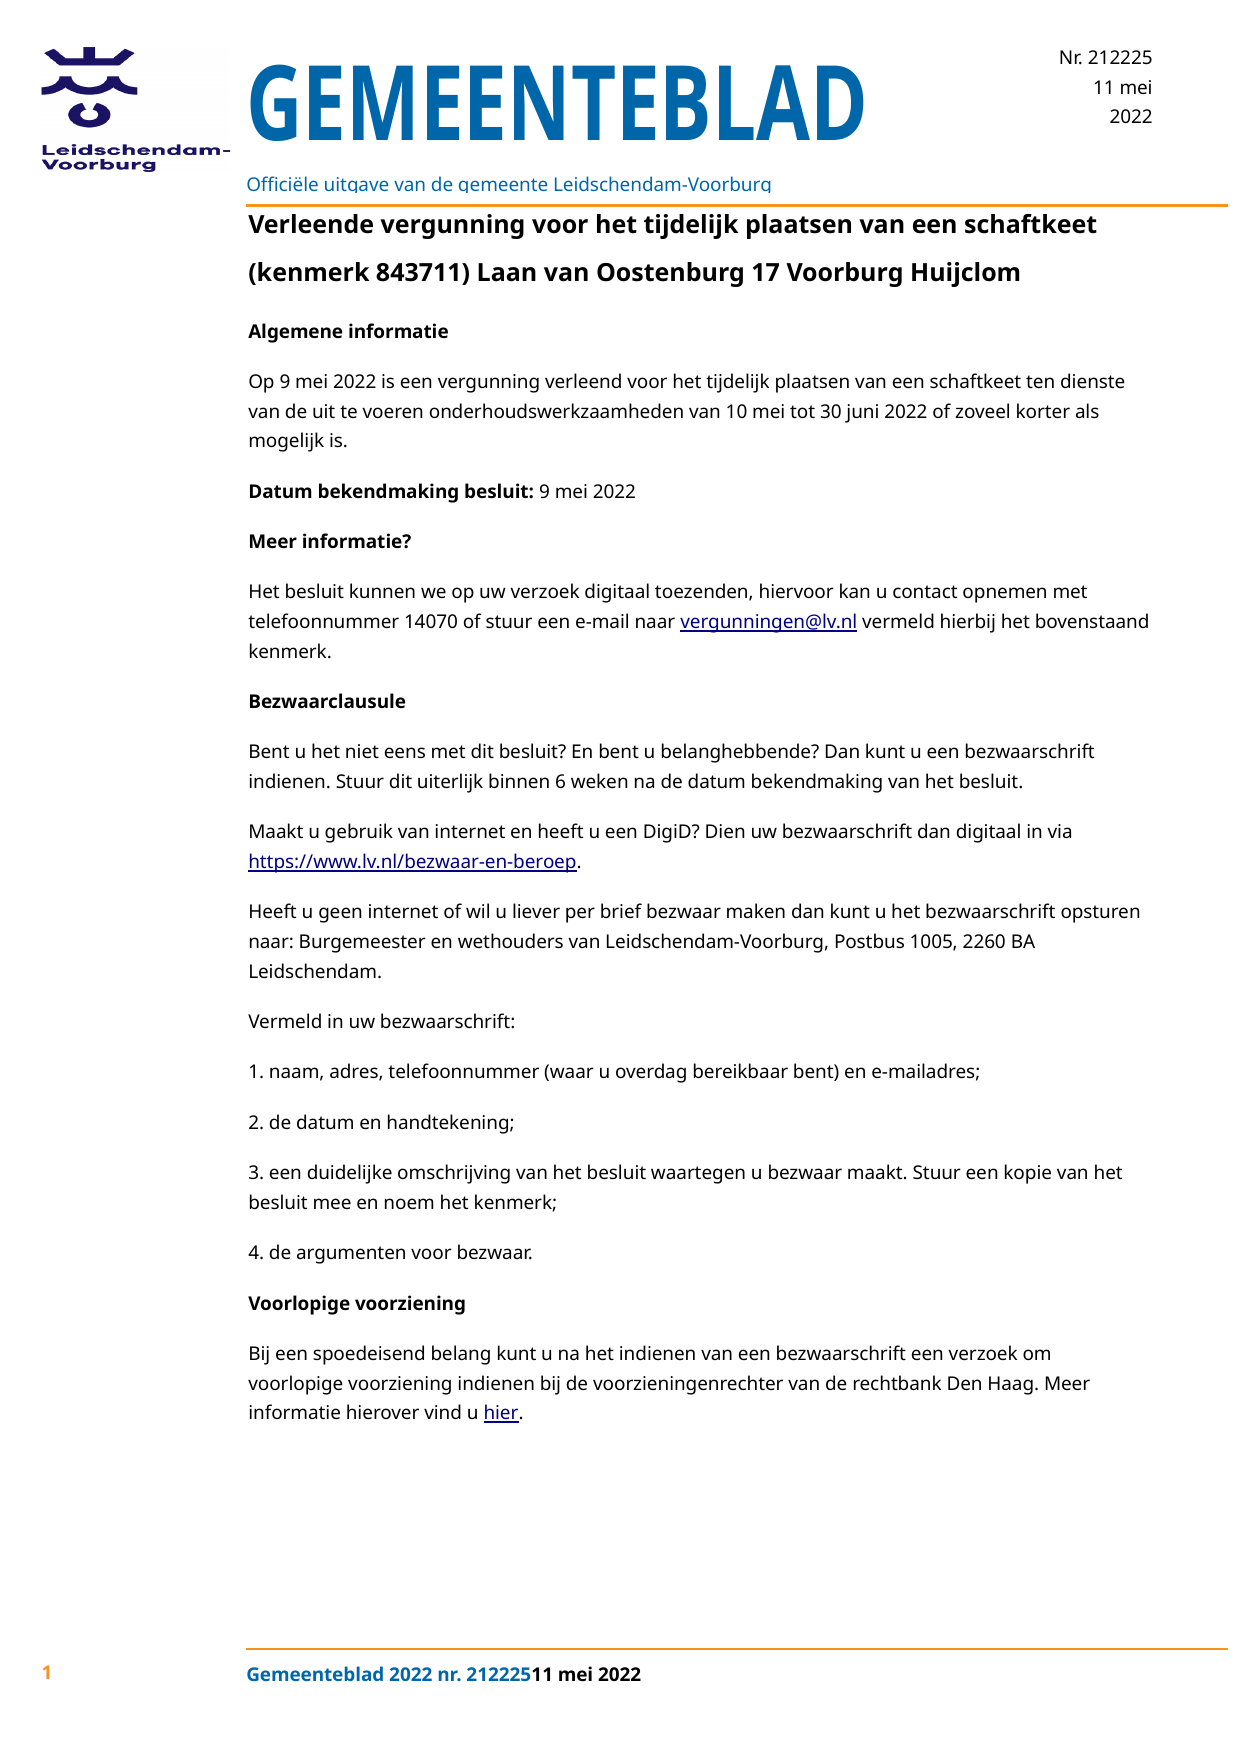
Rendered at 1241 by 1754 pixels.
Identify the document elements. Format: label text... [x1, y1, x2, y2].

text Op 9 mei 2022 is een vergunning verleend voor het tijdelijk plaatsen van een schaftkeet ten dienste van de uit te voeren onderhoudswerkzaamheden van 10 mei tot 30 juni 2022 of zoveel korter als mogelijk is. [248, 368, 1152, 453]
text Bij een spoedeisend belang kunt u na het indienen van een bezwaarschrift een verzoek om voorlopige voorziening indienen bij de voorzieningenrechter van de rechtbank Den Haag. Meer informatie hierover vind u hier. [248, 1340, 1152, 1425]
text Voorlopige voorziening [248, 1290, 1152, 1316]
text Algemene informatie [248, 318, 1152, 344]
text Bezwaarclausule [248, 688, 1152, 714]
text Het besluit kunnen we op uw verzoek digitaal toezenden, hiervoor kan u contact opnemen met telefoonnummer 14070 of stuur een e-mail naar vergunningen@lv.nl vermeld hierbij het bovenstaand kenmerk. [248, 579, 1152, 664]
text 4. de argumenten voor bezwaar. [248, 1239, 1152, 1265]
picture [41, 47, 231, 172]
text Heeft u geen internet of wil u liever per brief bezwaar maken dan kunt u het bezwaarschrift opsturen naar: Burgemeester en wethouders van Leidschendam-Voorburg, Postbus 1005, 2260 BA Leidschendam. [248, 899, 1152, 984]
text Bent u het niet eens met dit besluit? En bent u belanghebbende? Dan kunt u een bezwaarschrift indienen. Stuur dit uiterlijk binnen 6 weken na de datum bekendmaking van het besluit. [248, 739, 1152, 794]
text 1. naam, adres, telefoonnummer (waar u overdag bereikbaar bent) en e-mailadres; [248, 1059, 1152, 1084]
text Vermeld in uw bezwaarschrift: [248, 1008, 1152, 1034]
text 3. een duidelijke omschrijving van het besluit waartegen u bezwaar maakt. Stuur een kopie van het besluit mee en noem het kenmerk; [248, 1159, 1152, 1215]
text Verleende vergunning voor het tijdelijk plaatsen van een schaftkeet (kenmerk 843711) Laan van Oostenburg 17 Voorburg Huijclom [248, 207, 1152, 288]
text Datum bekendmaking besluit: 9 mei 2022 [248, 478, 1152, 504]
text Meer informatie? [248, 528, 1152, 554]
text Maakt u gebruik van internet en heeft u een DigiD? Dien uw bezwaarschrift dan digitaal in via https://www.lv.nl/bezwaar-en-beroep. [248, 819, 1152, 874]
text 2. de datum en handtekening; [248, 1109, 1152, 1135]
